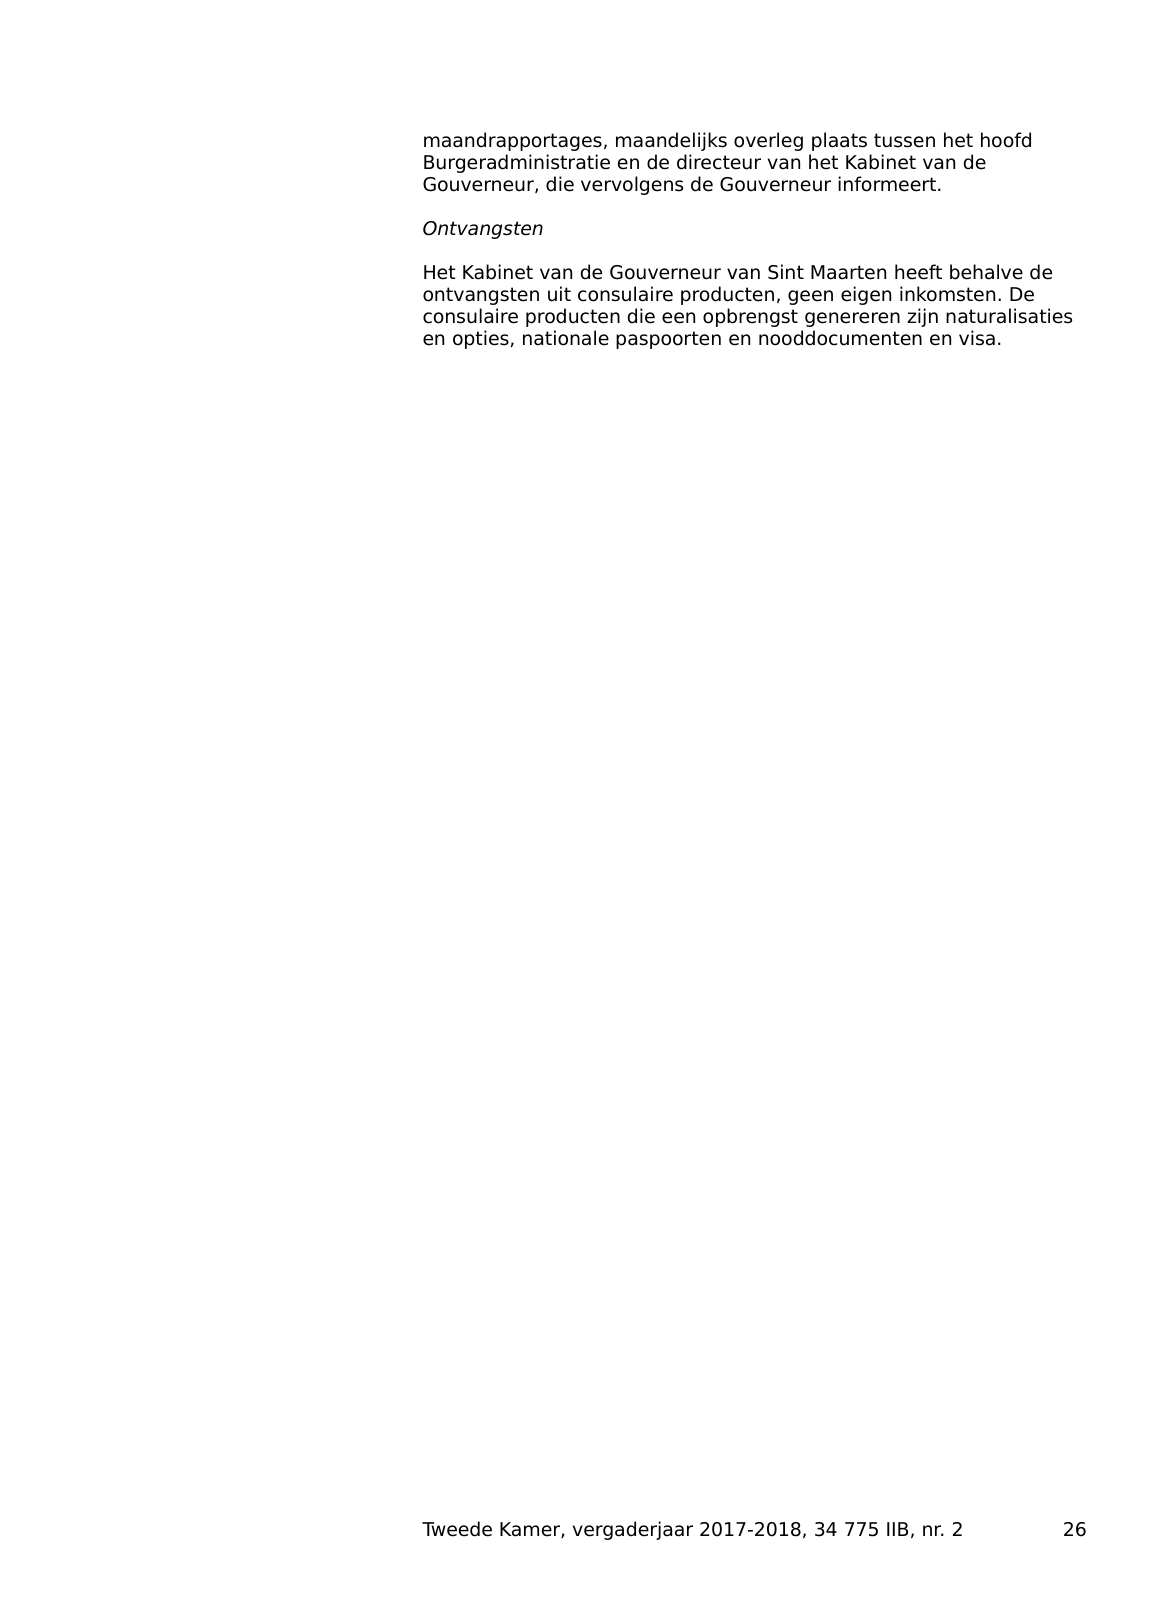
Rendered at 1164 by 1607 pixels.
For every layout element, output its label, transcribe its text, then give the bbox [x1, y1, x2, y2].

text maandrapportages, maandelijks overleg plaats tussen het hoofd Burgeradministratie en de directeur van het Kabinet van de Gouverneur, die vervolgens de Gouverneur informeert. [422, 130, 1087, 196]
subtitle Ontvangsten [422, 218, 1087, 240]
text Het Kabinet van de Gouverneur van Sint Maarten heeft behalve de ontvangsten uit consulaire producten, geen eigen inkomsten. De consulaire producten die een opbrengst genereren zijn naturalisaties en opties, nationale paspoorten en nooddocumenten en visa. [422, 262, 1087, 350]
